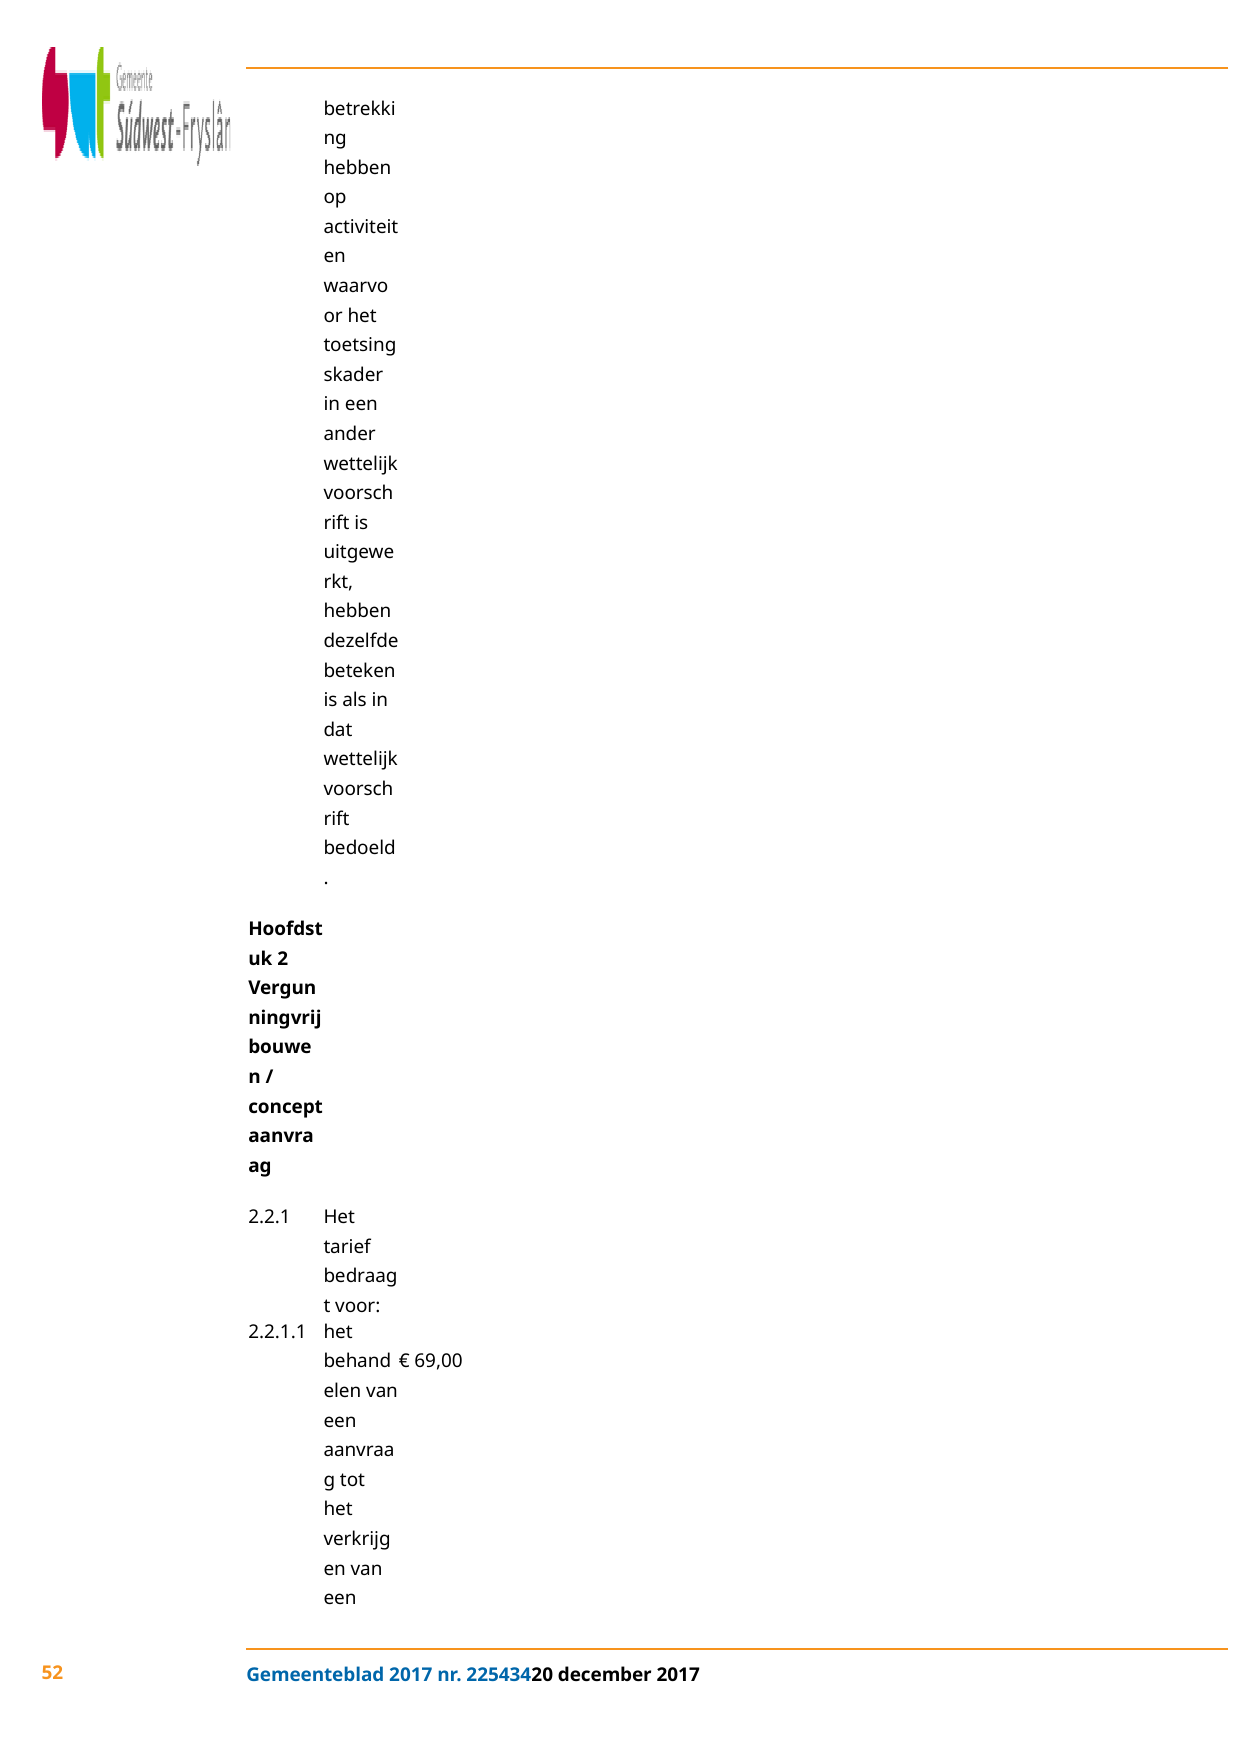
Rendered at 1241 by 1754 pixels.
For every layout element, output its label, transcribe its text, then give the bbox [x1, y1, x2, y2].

table_cell 2.2.1 [248, 1204, 323, 1318]
table_cell Het tarief bedraagt voor: [323, 1204, 398, 1318]
table_cell [549, 890, 624, 915]
table_cell Hoofdstuk 2 Vergunningvrij bouwen / conceptaanvraag [248, 915, 323, 1178]
table_cell [248, 1178, 323, 1203]
table_cell [850, 890, 926, 915]
table_cell [399, 1178, 474, 1203]
table_cell het behandelen van een aanvraag tot het verkrijgen van een [323, 1318, 398, 1610]
table_cell betrekking hebben op activiteiten waarvoor het toetsingskader in een ander wettelijk voorschrift is uitgewerkt, hebben dezelfde betekenis als in dat wettelijk voorschrift bedoeld. [323, 95, 398, 890]
table_cell [926, 890, 1001, 915]
table_cell 2.2.1.1 [248, 1318, 323, 1610]
table_cell [323, 890, 398, 915]
table_cell [775, 890, 850, 915]
table_cell [1001, 890, 1076, 915]
table_cell [1076, 890, 1152, 915]
picture [41, 47, 231, 172]
table_cell € 69,00 [399, 1318, 474, 1610]
table_cell [474, 890, 549, 915]
table_cell [248, 95, 323, 890]
table_cell [625, 890, 700, 915]
table_cell [323, 1178, 398, 1203]
table_cell [399, 890, 474, 915]
table_cell [399, 1204, 474, 1318]
table_cell [700, 890, 775, 915]
table_cell [399, 95, 474, 890]
table_cell [248, 890, 323, 915]
